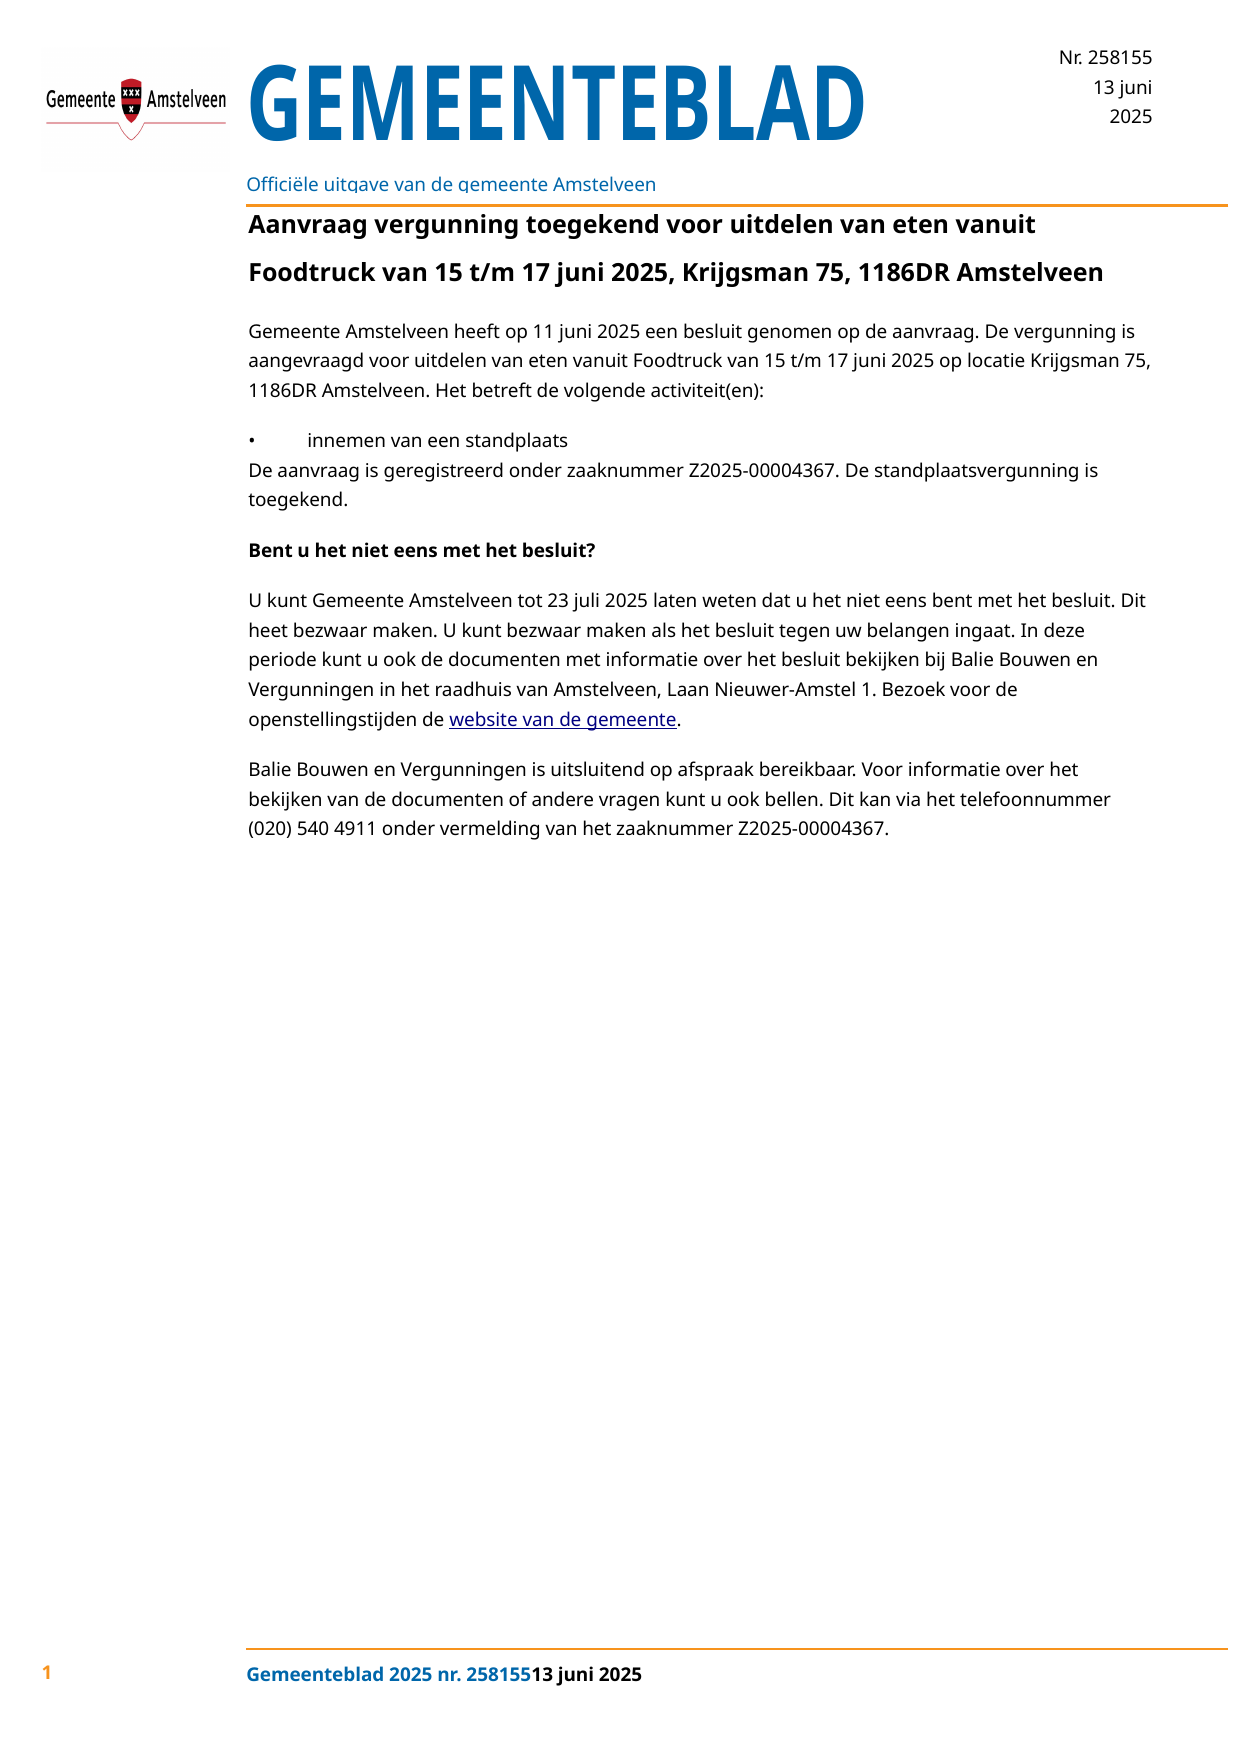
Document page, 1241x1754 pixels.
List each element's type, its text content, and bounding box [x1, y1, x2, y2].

text Balie Bouwen en Vergunningen is uitsluitend op afspraak bereikbaar. Voor informatie over het bekijken van de documenten of andere vragen kunt u ook bellen. Dit kan via het telefoonnummer (020) 540 4911 onder vermelding van het zaaknummer Z2025-00004367. [248, 756, 1152, 841]
picture [41, 47, 231, 172]
text Gemeente Amstelveen heeft op 11 juni 2025 een besluit genomen op de aanvraag. De vergunning is aangevraagd voor uitdelen van eten vanuit Foodtruck van 15 t/m 17 juni 2025 op locatie Krijgsman 75, 1186DR Amstelveen. Het betreft de volgende activiteit(en): [248, 318, 1152, 403]
text Aanvraag vergunning toegekend voor uitdelen van eten vanuit Foodtruck van 15 t/m 17 juni 2025, Krijgsman 75, 1186DR Amstelveen [248, 207, 1152, 288]
text De aanvraag is geregistreerd onder zaaknummer Z2025-00004367. De standplaatsvergunning is toegekend. [248, 457, 1152, 512]
text Bent u het niet eens met het besluit? [248, 537, 1152, 563]
list innemen van een standplaats [248, 427, 1152, 453]
text U kunt Gemeente Amstelveen tot 23 juli 2025 laten weten dat u het niet eens bent met het besluit. Dit heet bezwaar maken. U kunt bezwaar maken als het besluit tegen uw belangen ingaat. In deze periode kunt u ook de documenten met informatie over het besluit bekijken bij Balie Bouwen en Vergunningen in het raadhuis van Amstelveen, Laan Nieuwer-Amstel 1. Bezoek voor de openstellingstijden de website van de gemeente. [248, 587, 1152, 732]
